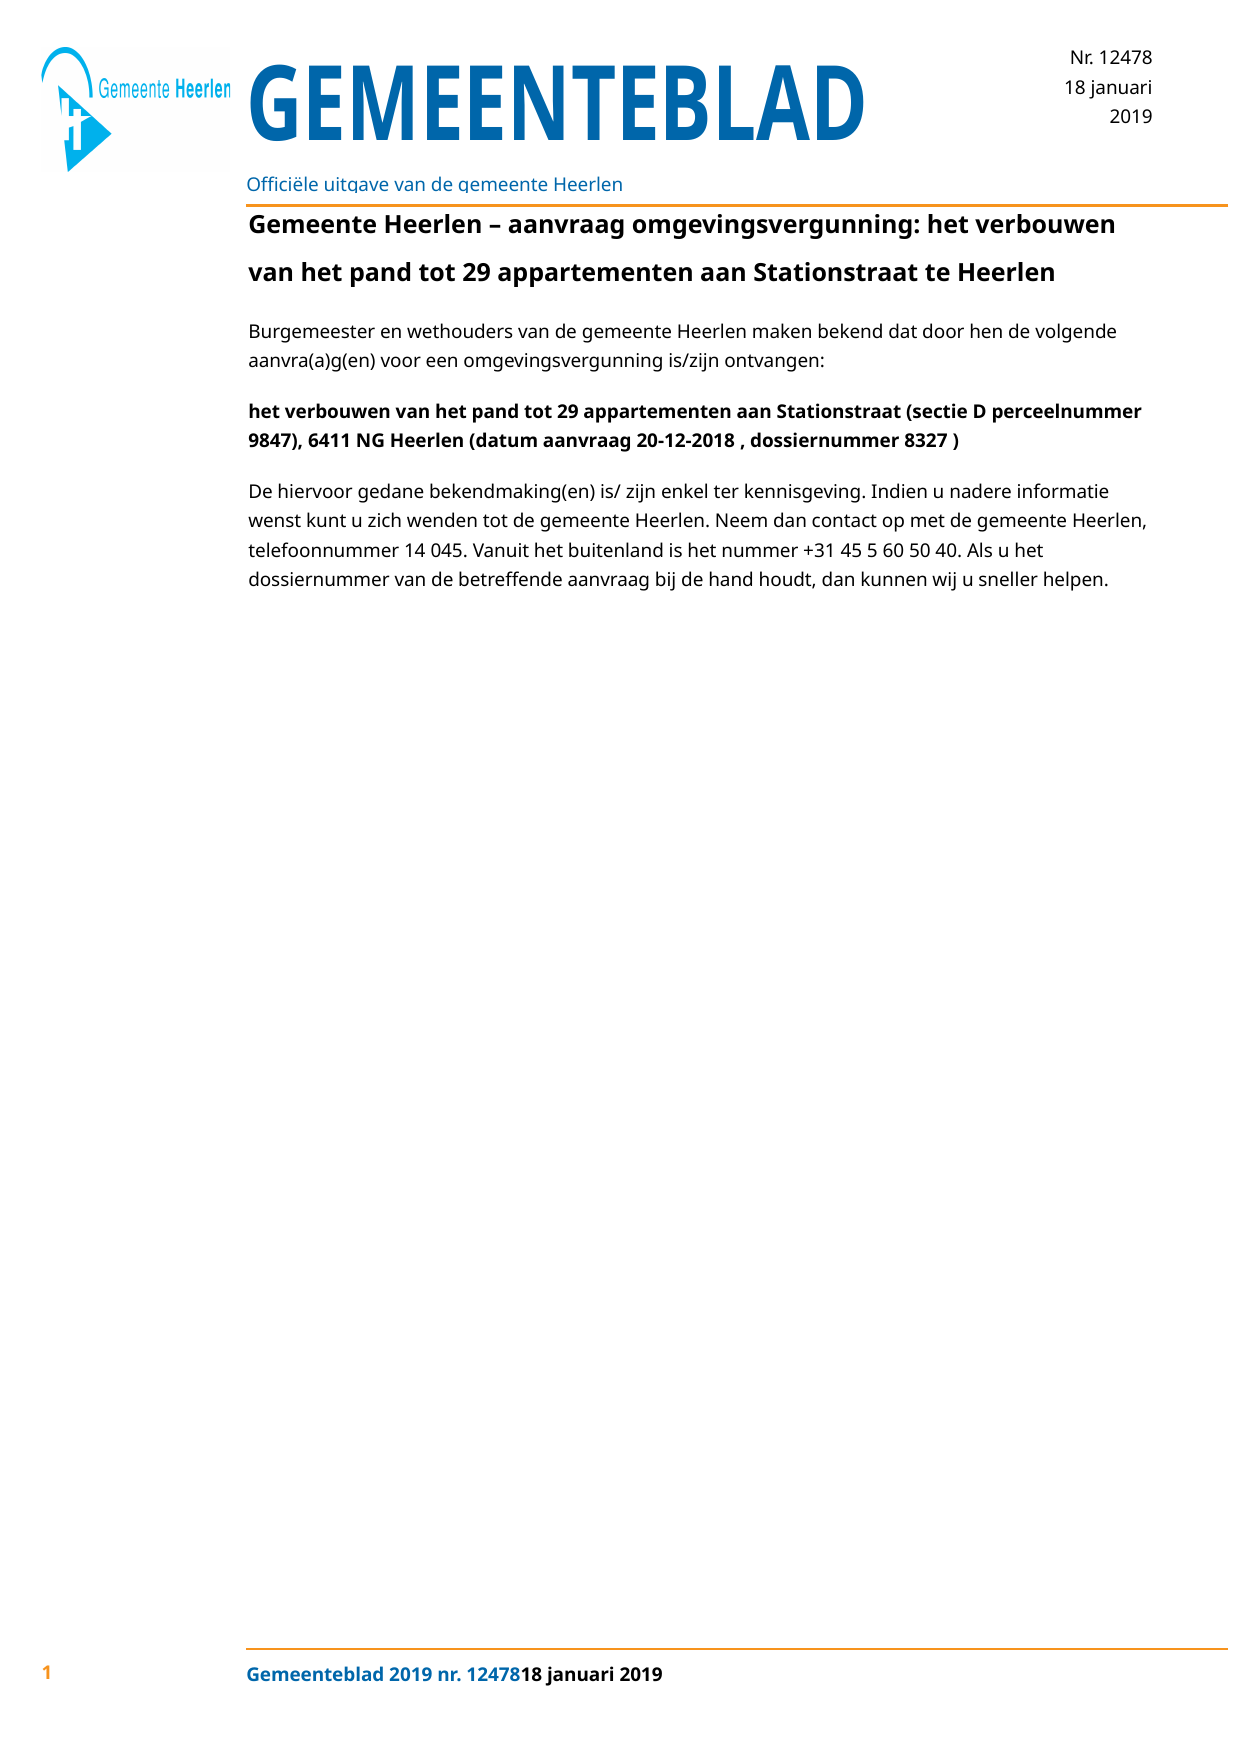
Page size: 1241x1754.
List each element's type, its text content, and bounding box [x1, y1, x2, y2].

text De hiervoor gedane bekendmaking(en) is/ zijn enkel ter kennisgeving. Indien u nadere informatie wenst kunt u zich wenden tot de gemeente Heerlen. Neem dan contact op met de gemeente Heerlen, telefoonnummer 14 045. Vanuit het buitenland is het nummer +31 45 5 60 50 40. Als u het dossiernummer van de betreffende aanvraag bij de hand houdt, dan kunnen wij u sneller helpen. [248, 478, 1152, 592]
text Gemeente Heerlen – aanvraag omgevingsvergunning: het verbouwen van het pand tot 29 appartementen aan Stationstraat te Heerlen [248, 207, 1152, 288]
text Burgemeester en wethouders van de gemeente Heerlen maken bekend dat door hen de volgende aanvra(a)g(en) voor een omgevingsvergunning is/zijn ontvangen: [248, 318, 1152, 373]
picture [41, 47, 231, 172]
text het verbouwen van het pand tot 29 appartementen aan Stationstraat (sectie D perceelnummer 9847), 6411 NG Heerlen (datum aanvraag 20-12-2018 , dossiernummer 8327 ) [248, 398, 1152, 453]
picture [41, 47, 58, 70]
